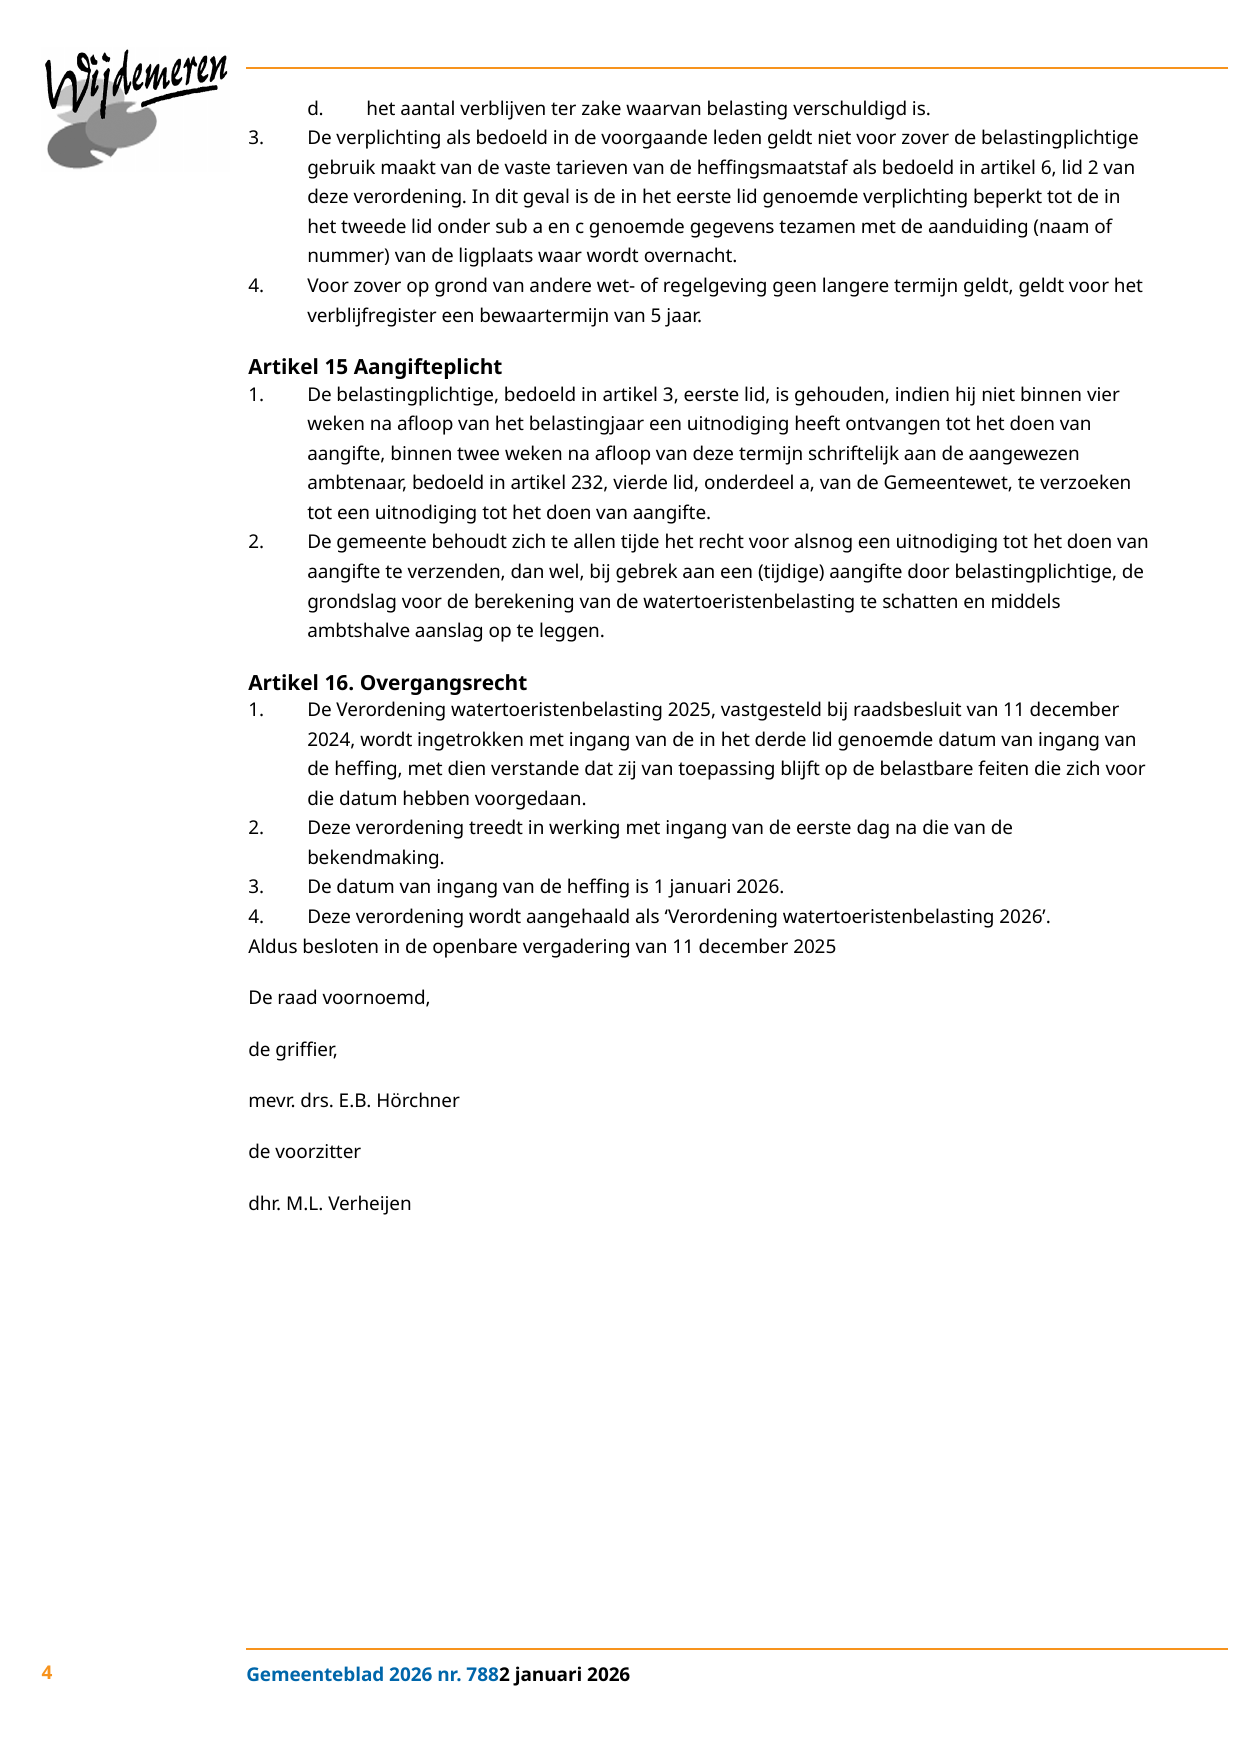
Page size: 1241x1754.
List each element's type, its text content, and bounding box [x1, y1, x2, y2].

text Artikel 16. Overgangsrecht [248, 668, 1152, 696]
text De raad voornoemd, [248, 984, 1152, 1010]
list De belastingplichtige, bedoeld in artikel 3, eerste lid, is gehouden, indien hij niet binnen vier weken na afloop van het belastingjaar een uitnodiging heeft ontvangen tot het doen van aangifte, binnen twee weken na afloop van deze termijn schriftelijk aan de aangewezen ambtenaar, bedoeld in artikel 232, vierde lid, onderdeel a, van de Gemeentewet, te verzoeken tot een uitnodiging tot het doen van aangifte. [248, 381, 1152, 525]
picture [41, 47, 231, 172]
text dhr. M.L. Verheijen [248, 1190, 1152, 1216]
list Deze verordening treedt in werking met ingang van de eerste dag na die van de bekendmaking. [248, 814, 1152, 870]
text mevr. drs. E.B. Hörchner [248, 1087, 1152, 1113]
text Artikel 15 Aangifteplicht [248, 352, 1152, 381]
list Deze verordening wordt aangehaald als ‘Verordening watertoeristenbelasting 2026’. [248, 903, 1152, 929]
list het aantal verblijven ter zake waarvan belasting verschuldigd is. [307, 95, 1152, 121]
text de griffier, [248, 1036, 1152, 1062]
list De Verordening watertoeristenbelasting 2025, vastgesteld bij raadsbesluit van 11 december 2024, wordt ingetrokken met ingang van de in het derde lid genoemde datum van ingang van de heffing, met dien verstande dat zij van toepassing blijft op de belastbare feiten die zich voor die datum hebben voorgedaan. [248, 696, 1152, 811]
list De verplichting als bedoeld in de voorgaande leden geldt niet voor zover de belastingplichtige gebruik maakt van de vaste tarieven van de heffingsmaatstaf als bedoeld in artikel 6, lid 2 van deze verordening. In dit geval is de in het eerste lid genoemde verplichting beperkt tot de in het tweede lid onder sub a en c genoemde gegevens tezamen met de aanduiding (naam of nummer) van de ligplaats waar wordt overnacht. [248, 124, 1152, 268]
list Voor zover op grond van andere wet- of regelgeving geen langere termijn geldt, geldt voor het verblijfregister een bewaartermijn van 5 jaar. [248, 272, 1152, 328]
list De datum van ingang van de heffing is 1 januari 2026. [248, 874, 1152, 899]
text Aldus besloten in de openbare vergadering van 11 december 2025 [248, 933, 1152, 959]
text de voorzitter [248, 1139, 1152, 1164]
list De gemeente behoudt zich te allen tijde het recht voor alsnog een uitnodiging tot het doen van aangifte te verzenden, dan wel, bij gebrek aan een (tijdige) aangifte door belastingplichtige, de grondslag voor de berekening van de watertoeristenbelasting te schatten en middels ambtshalve aanslag op te leggen. [248, 529, 1152, 643]
